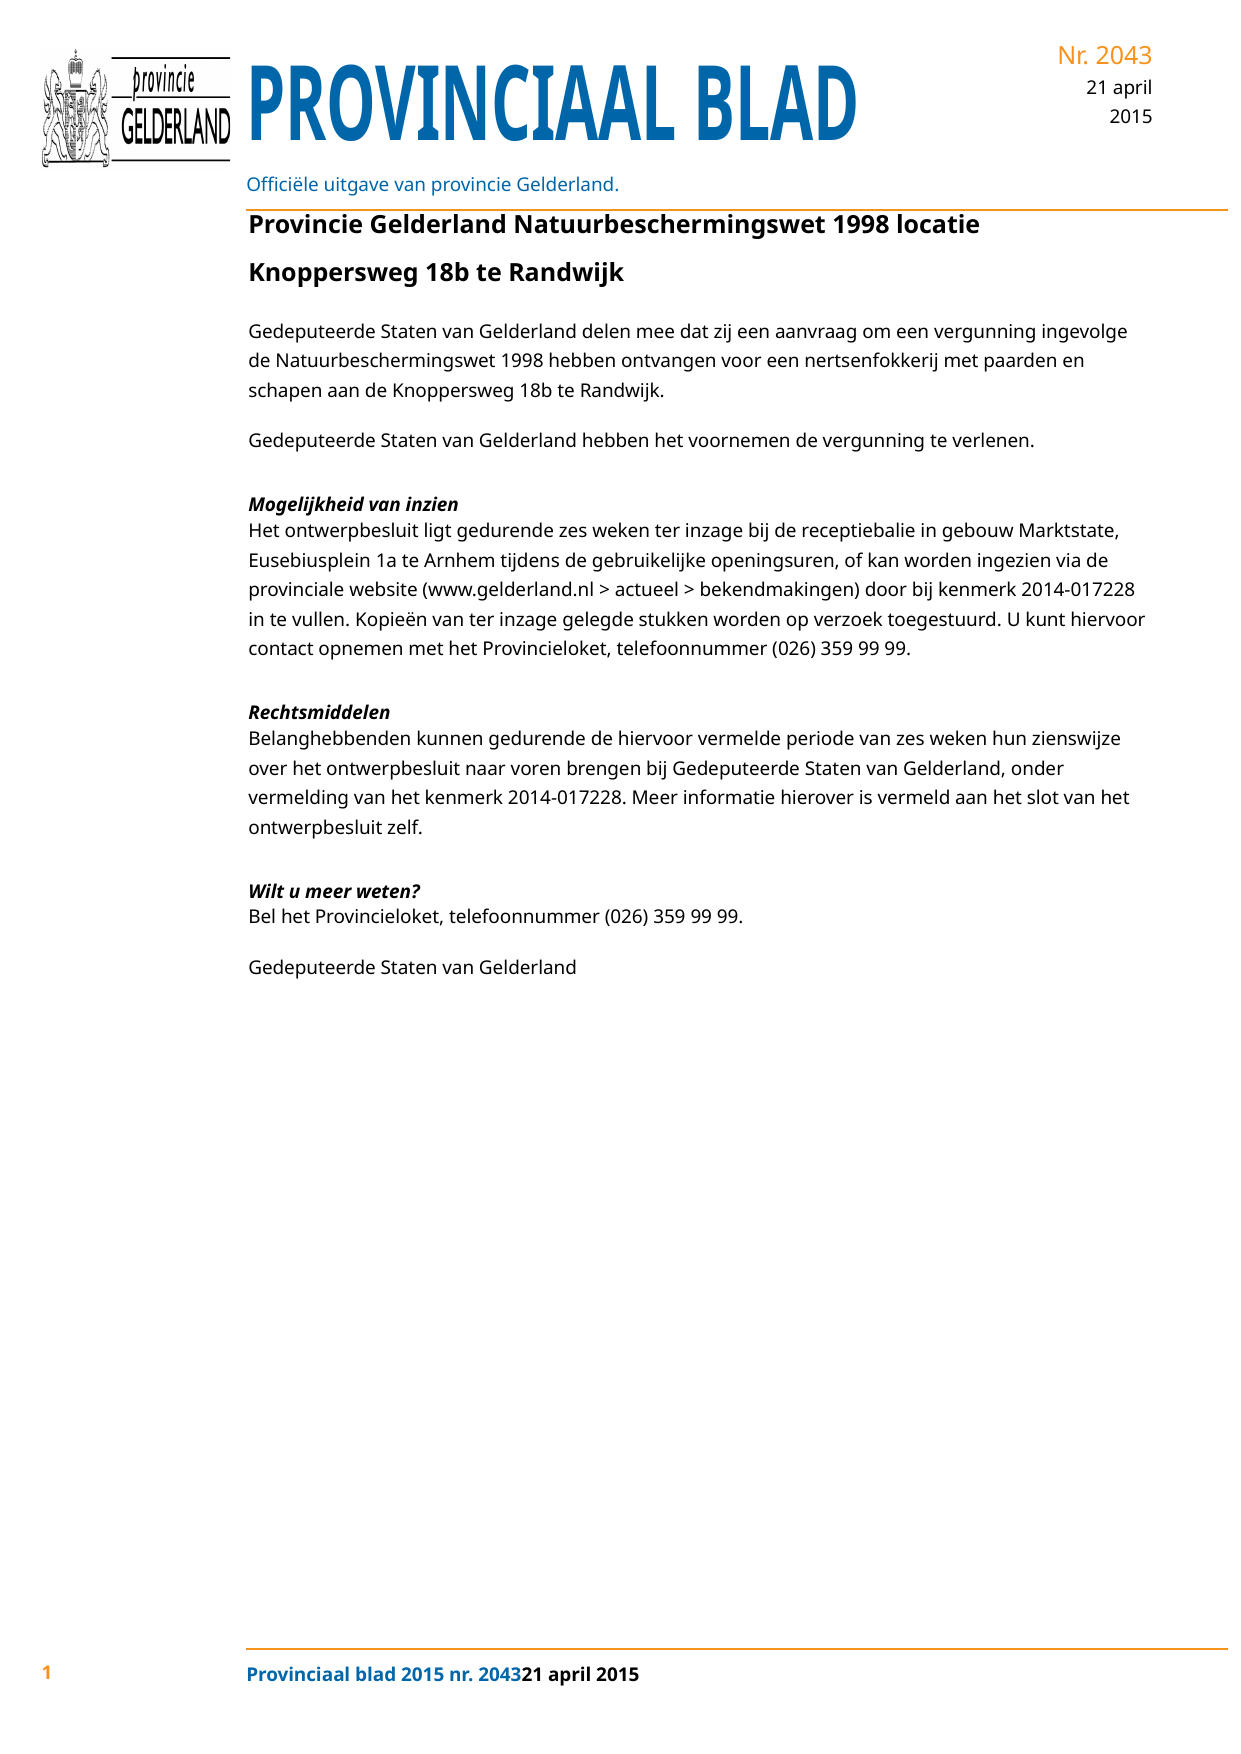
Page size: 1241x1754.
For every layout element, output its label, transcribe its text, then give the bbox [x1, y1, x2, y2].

text Gedeputeerde Staten van Gelderland [248, 954, 1152, 980]
text Gedeputeerde Staten van Gelderland hebben het voornemen de vergunning te verlenen. [248, 427, 1152, 453]
text Provincie Gelderland Natuurbeschermingswet 1998 locatie Knoppersweg 18b te Randwijk [248, 211, 1152, 288]
text Belanghebbenden kunnen gedurende de hiervoor vermelde periode van zes weken hun zienswijze over het ontwerpbesluit naar voren brengen bij Gedeputeerde Staten van Gelderland, onder vermelding van het kenmerk 2014-017228. Meer informatie hierover is vermeld aan het slot van het ontwerpbesluit zelf. [248, 725, 1152, 840]
text Mogelijkheid van inzien [248, 491, 1152, 517]
text Rechtsmiddelen [248, 699, 1152, 725]
text Wilt u meer weten? [248, 878, 1152, 904]
picture [41, 47, 231, 172]
text Bel het Provincieloket, telefoonnummer (026) 359 99 99. [248, 904, 1152, 929]
text Gedeputeerde Staten van Gelderland delen mee dat zij een aanvraag om een vergunning ingevolge de Natuurbeschermingswet 1998 hebben ontvangen voor een nertsenfokkerij met paarden en schapen aan de Knoppersweg 18b te Randwijk. [248, 318, 1152, 403]
text Het ontwerpbesluit ligt gedurende zes weken ter inzage bij de receptiebalie in gebouw Marktstate, Eusebiusplein 1a te Arnhem tijdens de gebruikelijke openingsuren, of kan worden ingezien via de provinciale website (www.gelderland.nl > actueel > bekendmakingen) door bij kenmerk 2014-017228 in te vullen. Kopieën van ter inzage gelegde stukken worden op verzoek toegestuurd. U kunt hiervoor contact opnemen met het Provincieloket, telefoonnummer (026) 359 99 99. [248, 517, 1152, 661]
